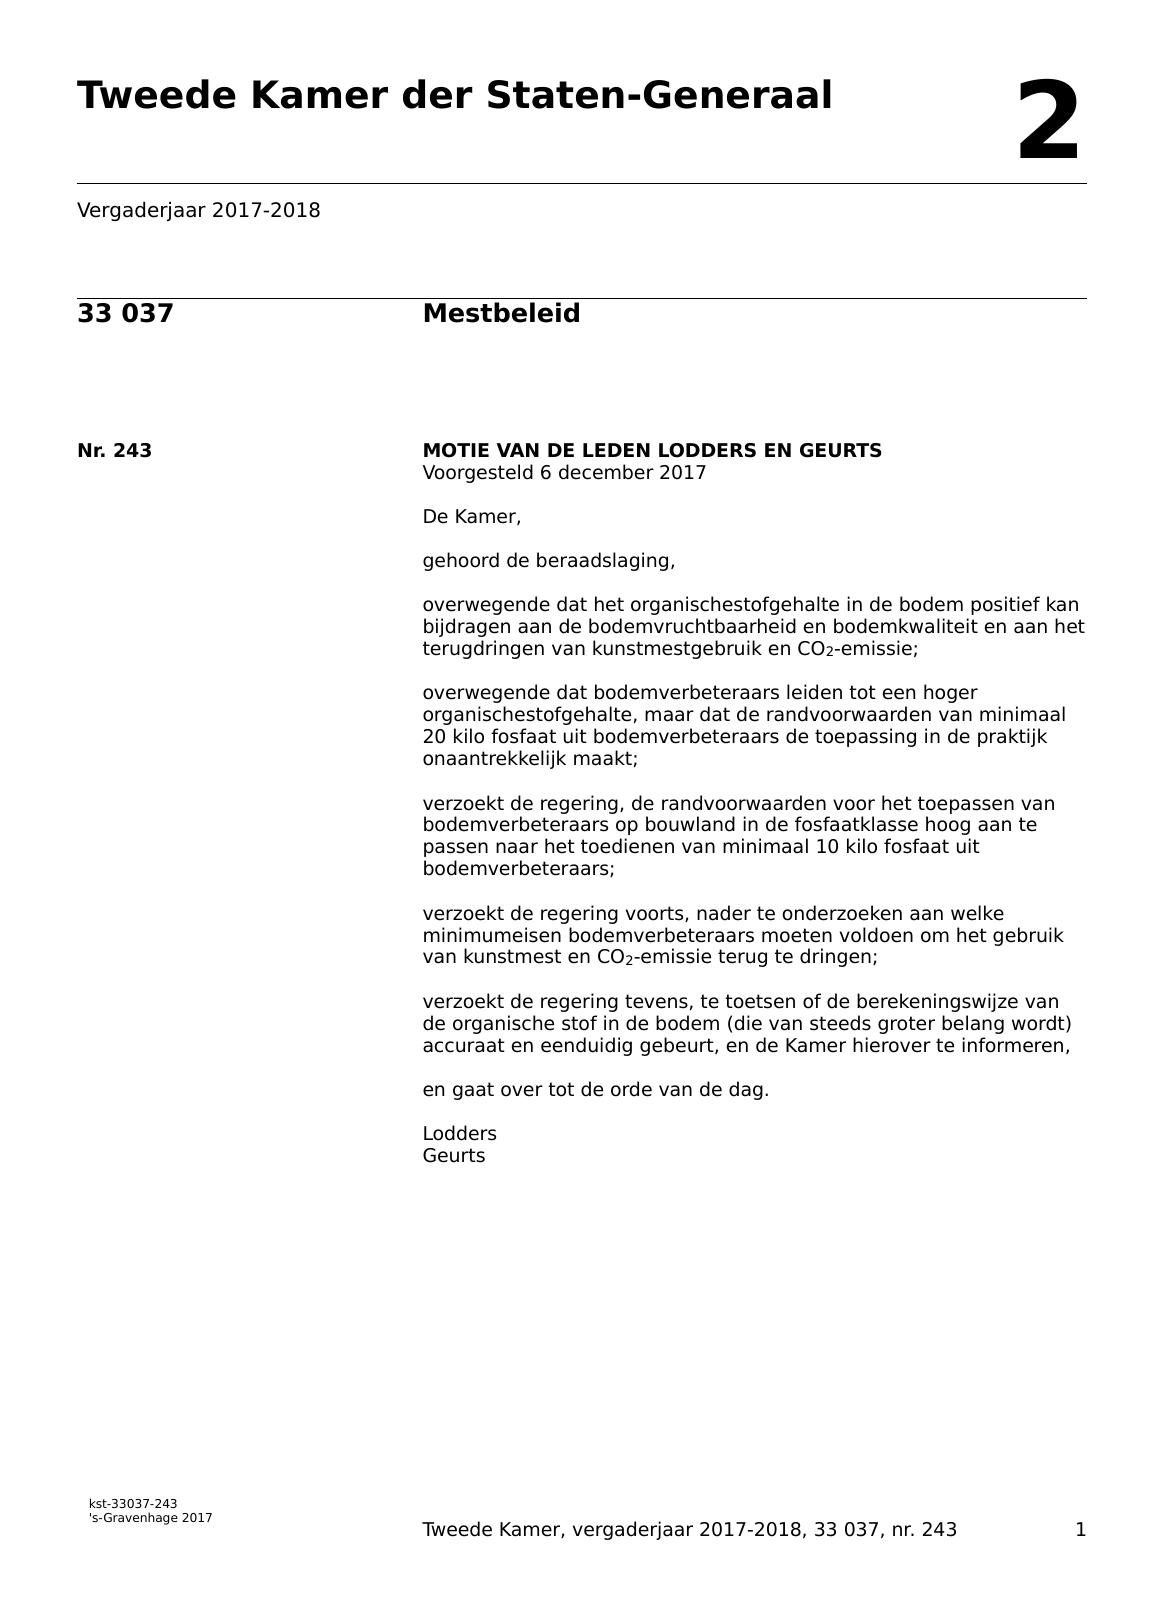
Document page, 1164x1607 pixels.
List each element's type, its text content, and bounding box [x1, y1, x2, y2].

text verzoekt de regering tevens, te toetsen of de berekeningswijze van de organische stof in de bodem (die van steeds groter belang wordt) accuraat en eenduidig gebeurt, en de Kamer hierover te informeren, [422, 991, 1087, 1057]
text De Kamer, [422, 506, 1087, 528]
subtitle 33 037 Mestbeleid [77, 299, 1087, 329]
table_header Tweede Kamer der Staten-Generaal [77, 59, 886, 183]
text verzoekt de regering, de randvoorwaarden voor het toepassen van bodemverbeteraars op bouwland in de fosfaatklasse hoog aan te passen naar het toedienen van minimaal 10 kilo fosfaat uit bodemverbeteraars; [422, 792, 1087, 880]
table_cell Vergaderjaar 2017-2018 [77, 184, 1087, 298]
text overwegende dat bodemverbeteraars leiden tot een hoger organischestofgehalte, maar dat de randvoorwaarden van minimaal 20 kilo fosfaat uit bodemverbeteraars de toepassing in de praktijk onaantrekkelijk maakt; [422, 682, 1087, 770]
text verzoekt de regering voorts, nader te onderzoeken aan welke minimumeisen bodemverbeteraars moeten voldoen om het gebruik van kunstmest en CO2-emissie terug te dringen; [422, 902, 1087, 968]
text Geurts [422, 1145, 1087, 1167]
text en gaat over tot de orde van de dag. [422, 1079, 1087, 1101]
text overwegende dat het organischestofgehalte in de bodem positief kan bijdragen aan de bodemvruchtbaarheid en bodemkwaliteit en aan het terugdringen van kunstmestgebruik en CO2-emissie; [422, 594, 1087, 660]
text Lodders [422, 1123, 1087, 1145]
table_header 2 [886, 59, 1087, 183]
text 's-Gravenhage 2017 [88, 1511, 323, 1525]
subtitle Nr. 243 MOTIE VAN DE LEDEN LODDERS EN GEURTS [77, 440, 1087, 462]
text Voorgesteld 6 december 2017 [422, 462, 1087, 484]
text gehoord de beraadslaging, [422, 550, 1087, 572]
text kst-33037-243 [88, 1497, 323, 1511]
